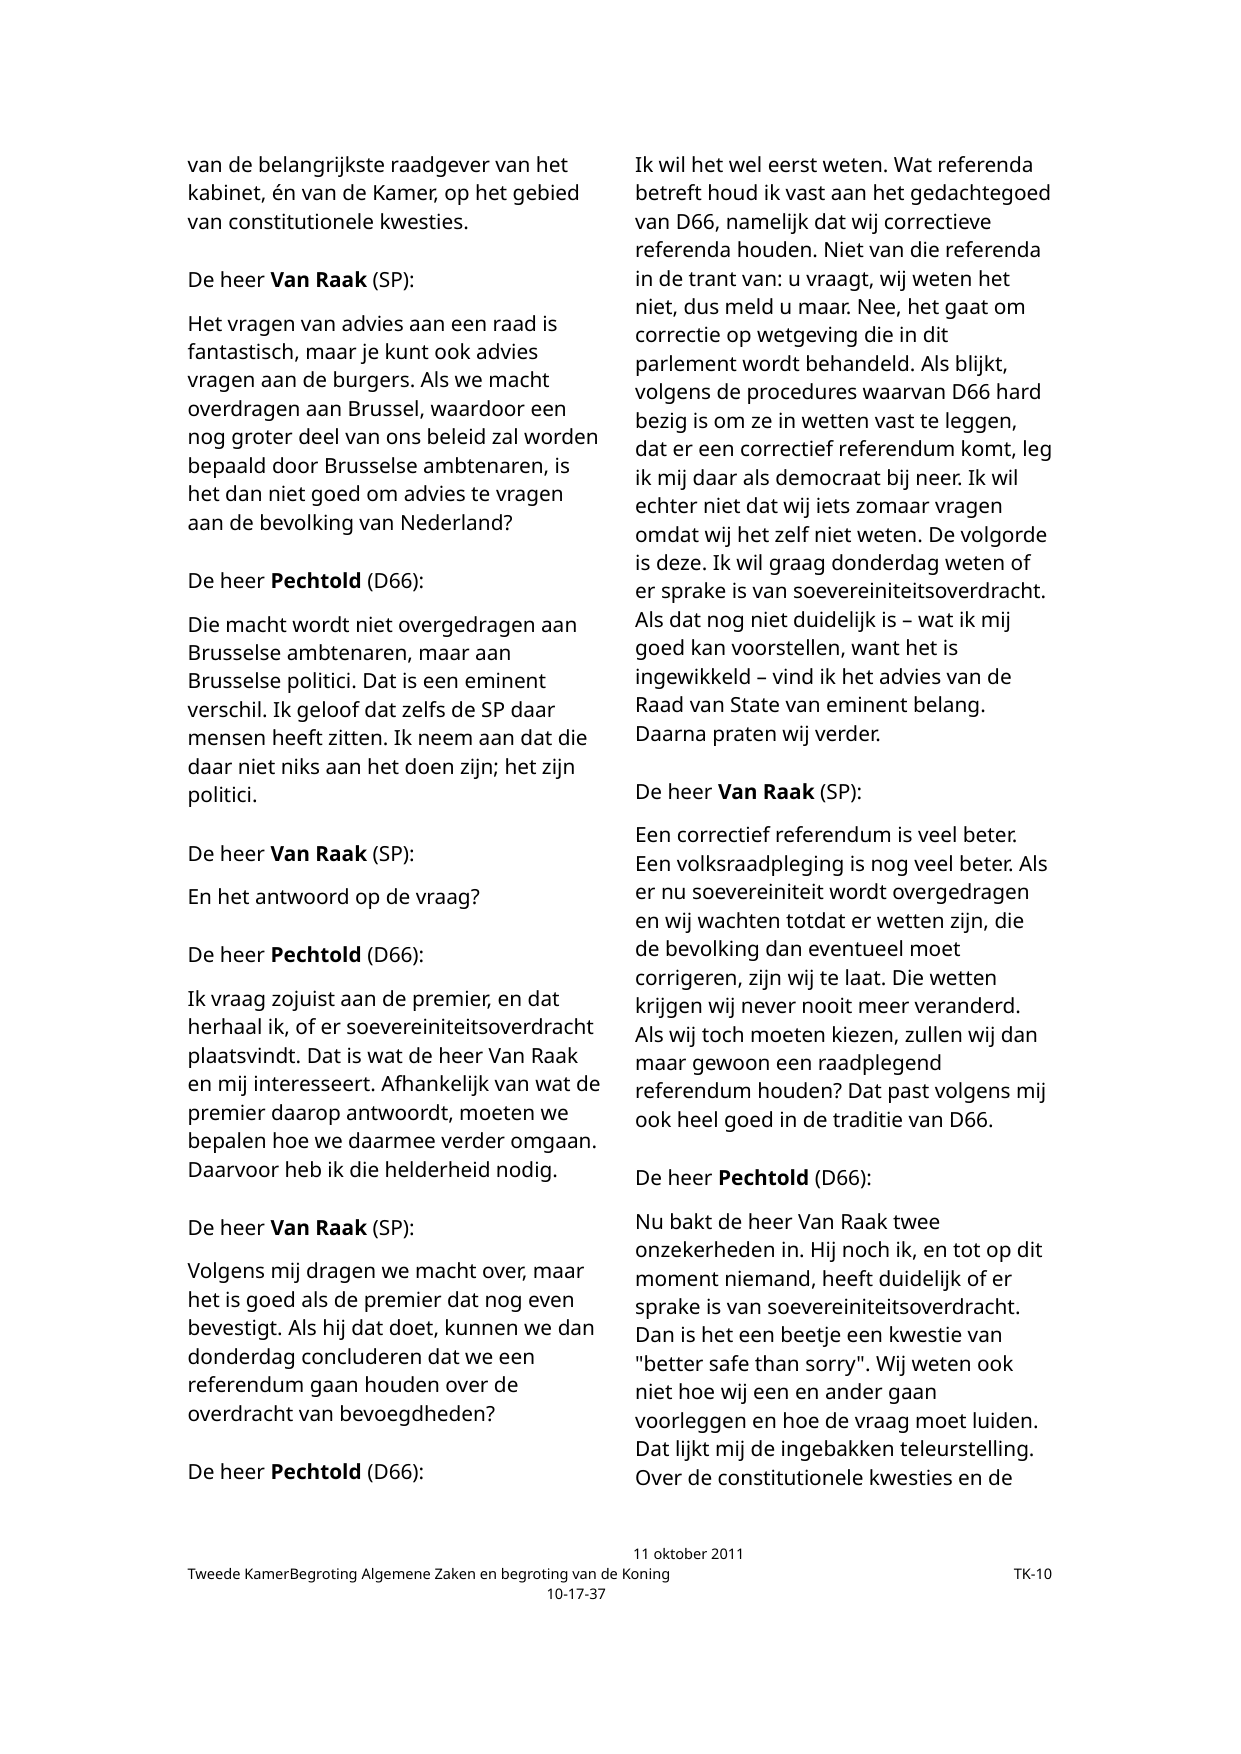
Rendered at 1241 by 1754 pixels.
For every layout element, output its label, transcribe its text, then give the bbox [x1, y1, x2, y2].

text Nu bakt de heer Van Raak twee onzekerheden in. Hij noch ik, en tot op dit moment niemand, heeft duidelijk of er sprake is van soevereiniteitsoverdracht. Dan is het een beetje een kwestie van "better safe than sorry". Wij weten ook niet hoe wij een en ander gaan voorleggen en hoe de vraag moet luiden. Dat lijkt mij de ingebakken teleurstelling. [635, 1207, 1053, 1463]
text Ik wil het wel eerst weten. Wat referenda betreft houd ik vast aan het gedachtegoed van D66, namelijk dat wij correctieve referenda houden. Niet van die referenda in de trant van: u vraagt, wij weten het niet, dus meld u maar. Nee, het gaat om correctie op wetgeving die in dit parlement wordt behandeld. Als blijkt, volgens de procedures waarvan D66 hard bezig is om ze in wetten vast te leggen, dat er een correctief referendum komt, leg ik mij daar als democraat bij neer. Ik wil echter niet dat wij iets zomaar vragen omdat wij het zelf niet weten. De volgorde is deze. Ik wil graag donderdag weten of er sprake is van soevereiniteitsoverdracht. Als dat nog niet duidelijk is – wat ik mij goed kan voorstellen, want het is ingewikkeld – vind ik het advies van de Raad van State van eminent belang. Daarna praten wij verder. [635, 150, 1053, 747]
text De heer Pechtold (D66): [635, 1163, 1053, 1192]
text En het antwoord op de vraag? [187, 882, 605, 911]
text Een correctief referendum is veel beter. Een volksraadpleging is nog veel beter. Als er nu soevereiniteit wordt overgedragen en wij wachten totdat er wetten zijn, die de bevolking dan eventueel moet corrigeren, zijn wij te laat. Die wetten krijgen wij never nooit meer veranderd. Als wij toch moeten kiezen, zullen wij dan maar gewoon een raadplegend referendum houden? Dat past volgens mij ook heel goed in de traditie van D66. [635, 821, 1053, 1133]
text De heer Pechtold (D66): [187, 566, 605, 595]
text De heer Van Raak (SP): [187, 1213, 605, 1242]
text Het vragen van advies aan een raad is fantastisch, maar je kunt ook advies vragen aan de burgers. Als we macht overdragen aan Brussel, waardoor een nog groter deel van ons beleid zal worden bepaald door Brusselse ambtenaren, is het dan niet goed om advies te vragen aan de bevolking van Nederland? [187, 309, 605, 536]
text De heer Van Raak (SP): [187, 839, 605, 867]
text Die macht wordt niet overgedragen aan Brusselse ambtenaren, maar aan Brusselse politici. Dat is een eminent verschil. Ik geloof dat zelfs de SP daar mensen heeft zitten. Ik neem aan dat die daar niet niks aan het doen zijn; het zijn politici. [187, 610, 605, 809]
text Over de constitutionele kwesties en de [635, 1463, 1053, 1491]
text De heer Pechtold (D66): [187, 941, 605, 969]
text van de belangrijkste raadgever van het kabinet, én van de Kamer, op het gebied van constitutionele kwesties. [187, 150, 605, 235]
text De heer Van Raak (SP): [635, 777, 1053, 806]
text De heer Pechtold (D66): [187, 1457, 605, 1486]
text De heer Van Raak (SP): [187, 265, 605, 294]
text Volgens mij dragen we macht over, maar het is goed als de premier dat nog even bevestigt. Als hij dat doet, kunnen we dan donderdag concluderen dat we een referendum gaan houden over de overdracht van bevoegdheden? [187, 1257, 605, 1427]
text Ik vraag zojuist aan de premier, en dat herhaal ik, of er soevereiniteitsoverdracht plaatsvindt. Dat is wat de heer Van Raak en mij interesseert. Afhankelijk van wat de premier daarop antwoordt, moeten we bepalen hoe we daarmee verder omgaan. Daarvoor heb ik die helderheid nodig. [187, 984, 605, 1183]
